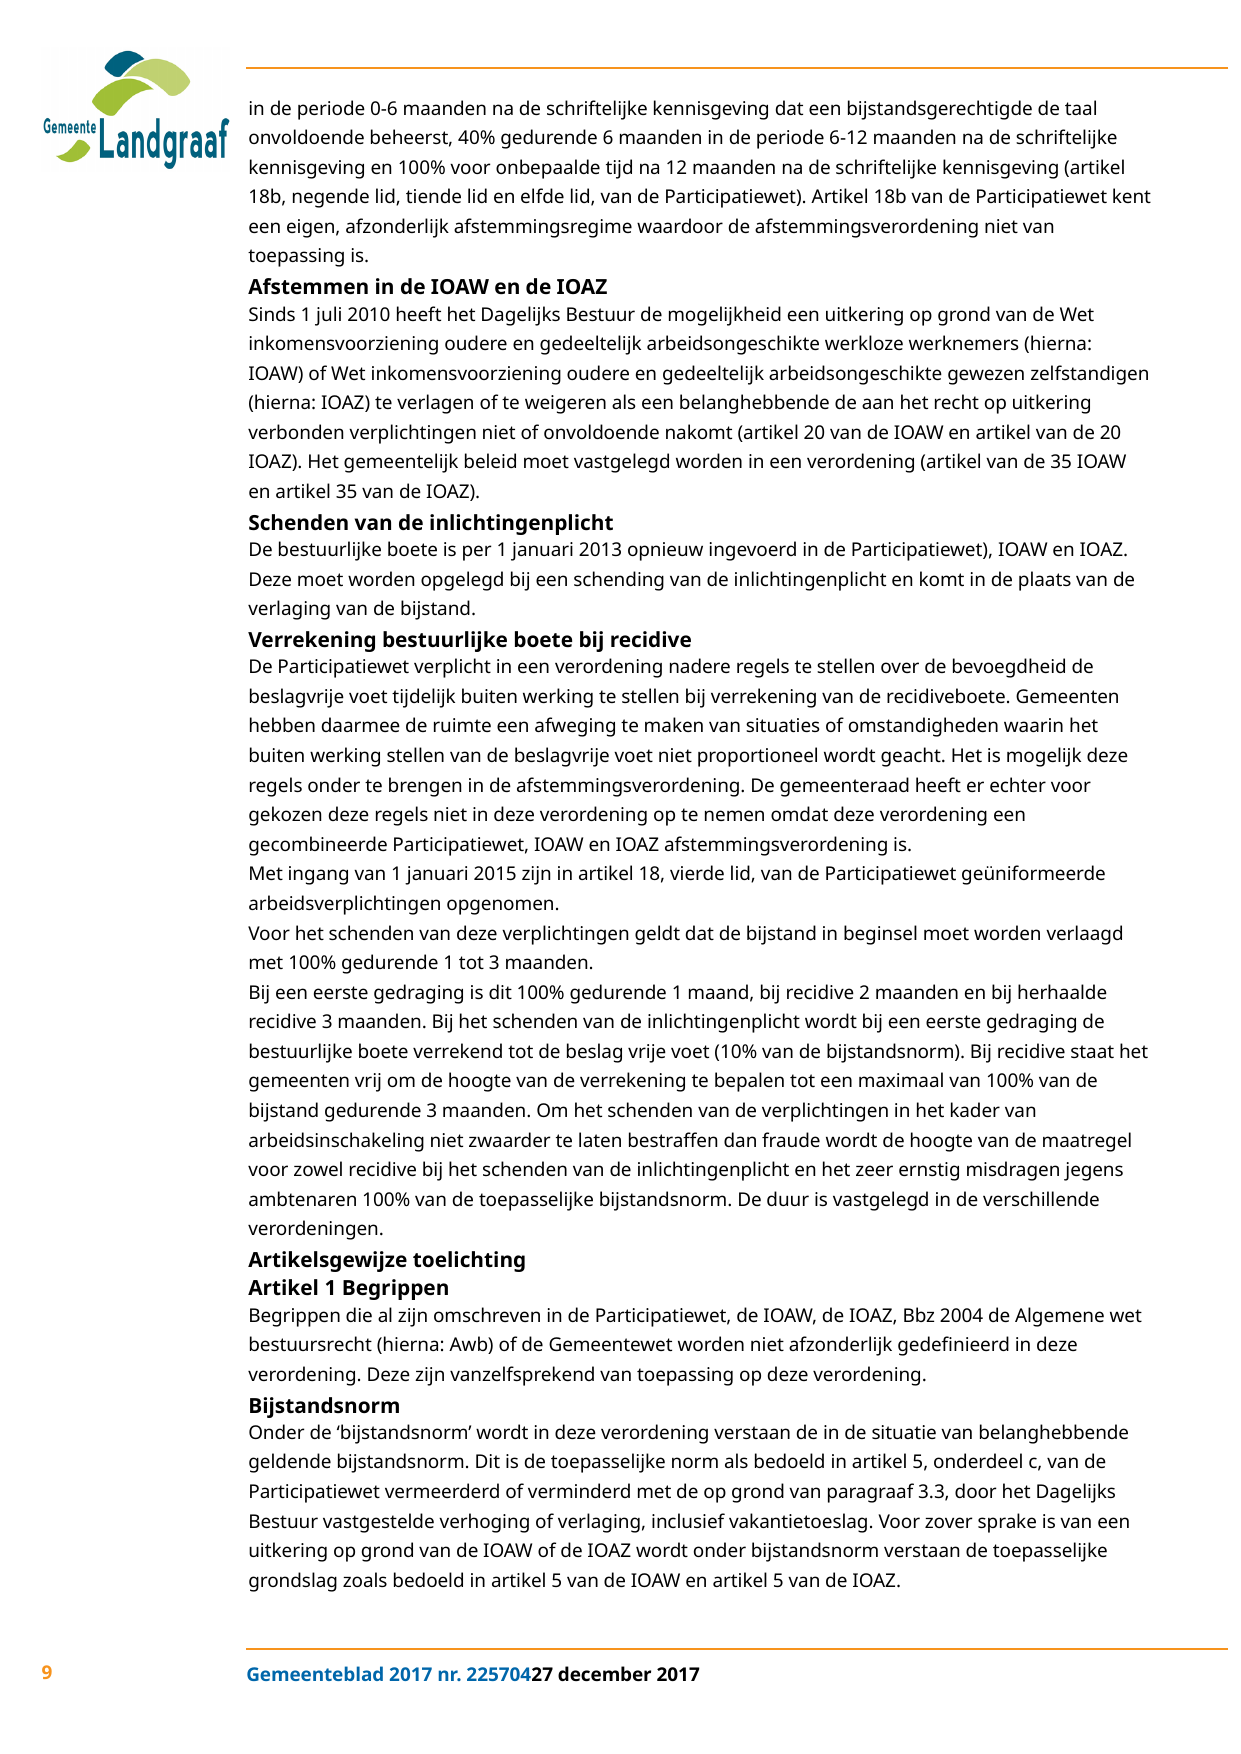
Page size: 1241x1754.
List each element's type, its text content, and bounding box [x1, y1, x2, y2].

text Bijstandsnorm [248, 1391, 1152, 1419]
text Sinds 1 juli 2010 heeft het Dagelijks Bestuur de mogelijkheid een uitkering op grond van de Wet inkomensvoorziening oudere en gedeeltelijk arbeidsongeschikte werkloze werknemers (hierna: IOAW) of Wet inkomensvoorziening oudere en gedeeltelijk arbeidsongeschikte gewezen zelfstandigen (hierna: IOAZ) te verlagen of te weigeren als een belanghebbende de aan het recht op uitkering verbonden verplichtingen niet of onvoldoende nakomt (artikel 20 van de IOAW en artikel van de 20 IOAZ). Het gemeentelijk beleid moet vastgelegd worden in een verordening (artikel van de 35 IOAW en artikel 35 van de IOAZ). [248, 301, 1152, 504]
text in de periode 0-6 maanden na de schriftelijke kennisgeving dat een bijstandsgerechtigde de taal onvoldoende beheerst, 40% gedurende 6 maanden in de periode 6-12 maanden na de schriftelijke kennisgeving en 100% voor onbepaalde tijd na 12 maanden na de schriftelijke kennisgeving (artikel 18b, negende lid, tiende lid en elfde lid, van de Participatiewet). Artikel 18b van de Participatiewet kent een eigen, afzonderlijk afstemmingsregime waardoor de afstemmingsverordening niet van toepassing is. [248, 95, 1152, 268]
text De bestuurlijke boete is per 1 januari 2013 opnieuw ingevoerd in de Participatiewet), IOAW en IOAZ. Deze moet worden opgelegd bij een schending van de inlichtingenplicht en komt in de plaats van de verlaging van de bijstand. [248, 536, 1152, 621]
text De Participatiewet verplicht in een verordening nadere regels te stellen over de bevoegdheid de beslagvrije voet tijdelijk buiten werking te stellen bij verrekening van de recidiveboete. Gemeenten hebben daarmee de ruimte een afweging te maken van situaties of omstandigheden waarin het buiten werking stellen van de beslagvrije voet niet proportioneel wordt geacht. Het is mogelijk deze regels onder te brengen in de afstemmingsverordening. De gemeenteraad heeft er echter voor gekozen deze regels niet in deze verordening op te nemen omdat deze verordening een gecombineerde Participatiewet, IOAW en IOAZ afstemmingsverordening is. [248, 653, 1152, 857]
text Verrekening bestuurlijke boete bij recidive [248, 625, 1152, 653]
text Afstemmen in de IOAW en de IOAZ [248, 272, 1152, 301]
text Begrippen die al zijn omschreven in de Participatiewet, de IOAW, de IOAZ, Bbz 2004 de Algemene wet bestuursrecht (hierna: Awb) of de Gemeentewet worden niet afzonderlijk gedefinieerd in deze verordening. Deze zijn vanzelfsprekend van toepassing op deze verordening. [248, 1302, 1152, 1387]
text Artikelsgewijze toelichting [248, 1245, 1152, 1273]
text Artikel 1 Begrippen [248, 1273, 1152, 1302]
text Bij een eerste gedraging is dit 100% gedurende 1 maand, bij recidive 2 maanden en bij herhaalde recidive 3 maanden. Bij het schenden van de inlichtingenplicht wordt bij een eerste gedraging de bestuurlijke boete verrekend tot de beslag vrije voet (10% van de bijstandsnorm). Bij recidive staat het gemeenten vrij om de hoogte van de verrekening te bepalen tot een maximaal van 100% van de bijstand gedurende 3 maanden. Om het schenden van de verplichtingen in het kader van arbeidsinschakeling niet zwaarder te laten bestraffen dan fraude wordt de hoogte van de maatregel voor zowel recidive bij het schenden van de inlichtingenplicht en het zeer ernstig misdragen jegens ambtenaren 100% van de toepasselijke bijstandsnorm. De duur is vastgelegd in de verschillende verordeningen. [248, 979, 1152, 1241]
text Voor het schenden van deze verplichtingen geldt dat de bijstand in beginsel moet worden verlaagd met 100% gedurende 1 tot 3 maanden. [248, 920, 1152, 975]
text Onder de ‘bijstandsnorm’ wordt in deze verordening verstaan de in de situatie van belanghebbende geldende bijstandsnorm. Dit is de toepasselijke norm als bedoeld in artikel 5, onderdeel c, van de Participatiewet vermeerderd of verminderd met de op grond van paragraaf 3.3, door het Dagelijks Bestuur vastgestelde verhoging of verlaging, inclusief vakantietoeslag. Voor zover sprake is van een uitkering op grond van de IOAW of de IOAZ wordt onder bijstandsnorm verstaan de toepasselijke grondslag zoals bedoeld in artikel 5 van de IOAW en artikel 5 van de IOAZ. [248, 1419, 1152, 1593]
text Schenden van de inlichtingenplicht [248, 508, 1152, 536]
picture [41, 47, 231, 172]
text Met ingang van 1 januari 2015 zijn in artikel 18, vierde lid, van de Participatiewet geüniformeerde arbeidsverplichtingen opgenomen. [248, 861, 1152, 916]
